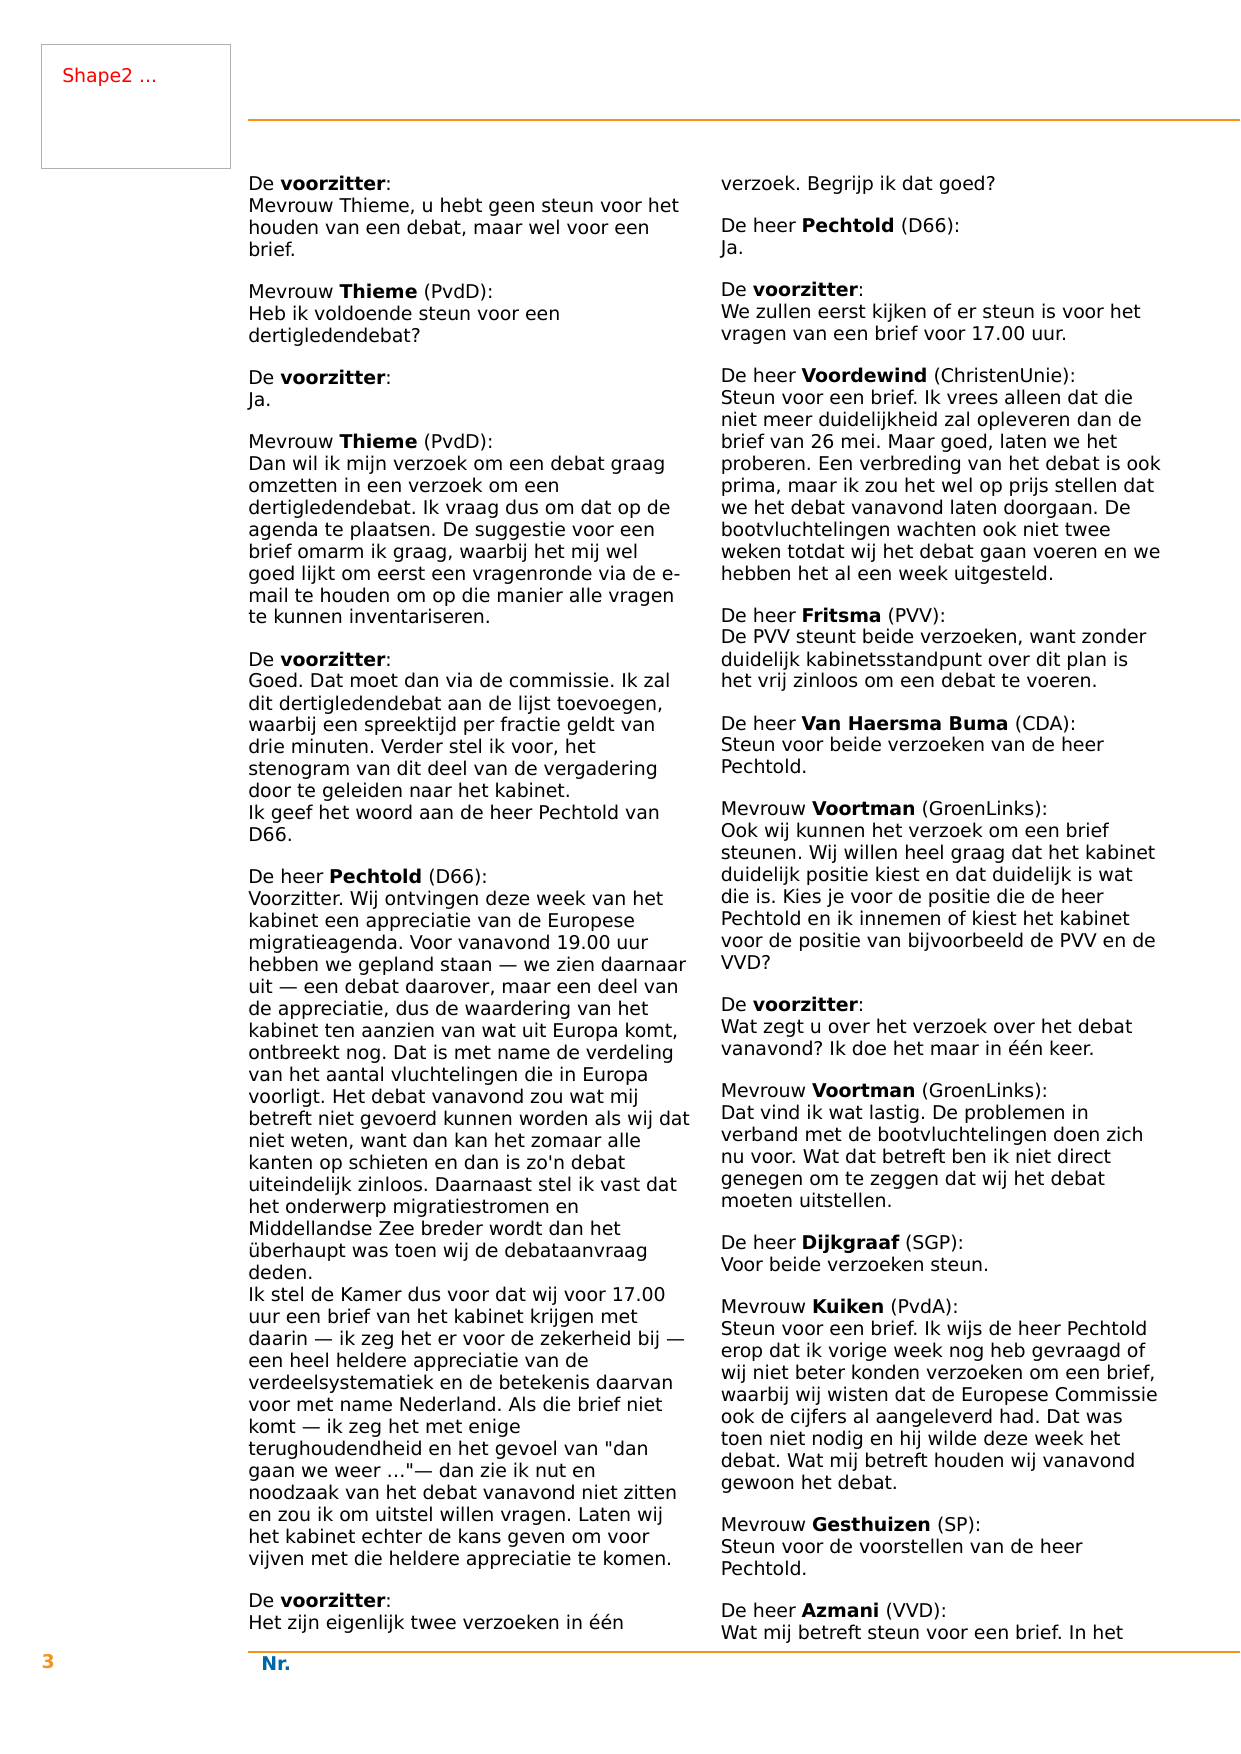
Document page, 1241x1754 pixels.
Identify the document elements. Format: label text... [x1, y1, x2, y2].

text De voorzitter: [721, 279, 1163, 301]
text De heer Fritsma (PVV): [721, 604, 1163, 626]
text Heb ik voldoende steun voor een dertigledendebat? [248, 303, 691, 347]
text Goed. Dat moet dan via de commissie. Ik zal dit dertigledendebat aan de lijst toevoegen, waarbij een spreektijd per fractie geldt van drie minuten. Verder stel ik voor, het stenogram van dit deel van de vergadering door te geleiden naar het kabinet. [248, 670, 691, 802]
text Ook wij kunnen het verzoek om een brief steunen. Wij willen heel graag dat het kabinet duidelijk positie kiest en dat duidelijk is wat die is. Kies je voor de positie die de heer Pechtold en ik innemen of kiest het kabinet voor de positie van bijvoorbeeld de PVV en de VVD? [721, 820, 1163, 974]
text De heer Van Haersma Buma (CDA): [721, 712, 1163, 734]
text Wat mij betreft steun voor een brief. In het [721, 1622, 1163, 1644]
text verzoek. Begrijp ik dat goed? [721, 173, 1163, 195]
text De PVV steunt beide verzoeken, want zonder duidelijk kabinetsstandpunt over dit plan is het vrij zinloos om een debat te voeren. [721, 626, 1163, 692]
text Mevrouw Gesthuizen (SP): [721, 1514, 1163, 1536]
text De heer Azmani (VVD): [721, 1600, 1163, 1622]
text Mevrouw Thieme (PvdD): [248, 431, 691, 453]
text De voorzitter: [248, 173, 691, 195]
text Dan wil ik mijn verzoek om een debat graag omzetten in een verzoek om een dertigledendebat. Ik vraag dus om dat op de agenda te plaatsen. De suggestie voor een brief omarm ik graag, waarbij het mij wel goed lijkt om eerst een vragenronde via de e-mail te houden om op die manier alle vragen te kunnen inventariseren. [248, 453, 691, 628]
text Voor beide verzoeken steun. [721, 1254, 1163, 1276]
text Steun voor beide verzoeken van de heer Pechtold. [721, 734, 1163, 778]
text Ik geef het woord aan de heer Pechtold van D66. [248, 802, 691, 846]
text Steun voor de voorstellen van de heer Pechtold. [721, 1536, 1163, 1580]
text Mevrouw Thieme, u hebt geen steun voor het houden van een debat, maar wel voor een brief. [248, 195, 691, 261]
text De heer Voordewind (ChristenUnie): [721, 365, 1163, 387]
text De heer Dijkgraaf (SGP): [721, 1232, 1163, 1254]
text De heer Pechtold (D66): [248, 866, 691, 888]
text Steun voor een brief. Ik wijs de heer Pechtold erop dat ik vorige week nog heb gevraagd of wij niet beter konden verzoeken om een brief, waarbij wij wisten dat de Europese Commissie ook de cijfers al aangeleverd had. Dat was toen niet nodig en hij wilde deze week het debat. Wat mij betreft houden wij vanavond gewoon het debat. [721, 1318, 1163, 1494]
text De heer Pechtold (D66): [721, 215, 1163, 237]
text Voorzitter. Wij ontvingen deze week van het kabinet een appreciatie van de Europese migratieagenda. Voor vanavond 19.00 uur hebben we gepland staan — we zien daarnaar uit — een debat daarover, maar een deel van de appreciatie, dus de waardering van het kabinet ten aanzien van wat uit Europa komt, ontbreekt nog. Dat is met name de verdeling van het aantal vluchtelingen die in Europa voorligt. Het debat vanavond zou wat mij betreft niet gevoerd kunnen worden als wij dat niet weten, want dan kan het zomaar alle kanten op schieten en dan is zo'n debat uiteindelijk zinloos. Daarnaast stel ik vast dat het onderwerp migratiestromen en Middellandse Zee breder wordt dan het überhaupt was toen wij de debataanvraag deden. [248, 888, 691, 1284]
text De voorzitter: [248, 367, 691, 389]
text Het zijn eigenlijk twee verzoeken in één [248, 1612, 691, 1633]
text De voorzitter: [248, 648, 691, 670]
text Ja. [248, 389, 691, 411]
text Dat vind ik wat lastig. De problemen in verband met de bootvluchtelingen doen zich nu voor. Wat dat betreft ben ik niet direct genegen om te zeggen dat wij het debat moeten uitstellen. [721, 1102, 1163, 1212]
text Mevrouw Voortman (GroenLinks): [721, 1080, 1163, 1102]
text De voorzitter: [721, 994, 1163, 1016]
text Mevrouw Kuiken (PvdA): [721, 1296, 1163, 1318]
text De voorzitter: [248, 1589, 691, 1612]
text Mevrouw Voortman (GroenLinks): [721, 798, 1163, 820]
text Wat zegt u over het verzoek over het debat vanavond? Ik doe het maar in één keer. [721, 1016, 1163, 1060]
text Mevrouw Thieme (PvdD): [248, 281, 691, 303]
text We zullen eerst kijken of er steun is voor het vragen van een brief voor 17.00 uur. [721, 301, 1163, 345]
text Steun voor een brief. Ik vrees alleen dat die niet meer duidelijkheid zal opleveren dan de brief van 26 mei. Maar goed, laten we het proberen. Een verbreding van het debat is ook prima, maar ik zou het wel op prijs stellen dat we het debat vanavond laten doorgaan. De bootvluchtelingen wachten ook niet twee weken totdat wij het debat gaan voeren en we hebben het al een week uitgesteld. [721, 387, 1163, 584]
text Ja. [721, 237, 1163, 259]
text Ik stel de Kamer dus voor dat wij voor 17.00 uur een brief van het kabinet krijgen met daarin — ik zeg het er voor de zekerheid bij — een heel heldere appreciatie van de verdeelsystematiek en de betekenis daarvan voor met name Nederland. Als die brief niet komt — ik zeg het met enige terughoudendheid en het gevoel van "dan gaan we weer …"— dan zie ik nut en noodzaak van het debat vanavond niet zitten en zou ik om uitstel willen vragen. Laten wij het kabinet echter de kans geven om voor vijven met die heldere appreciatie te komen. [248, 1284, 691, 1569]
